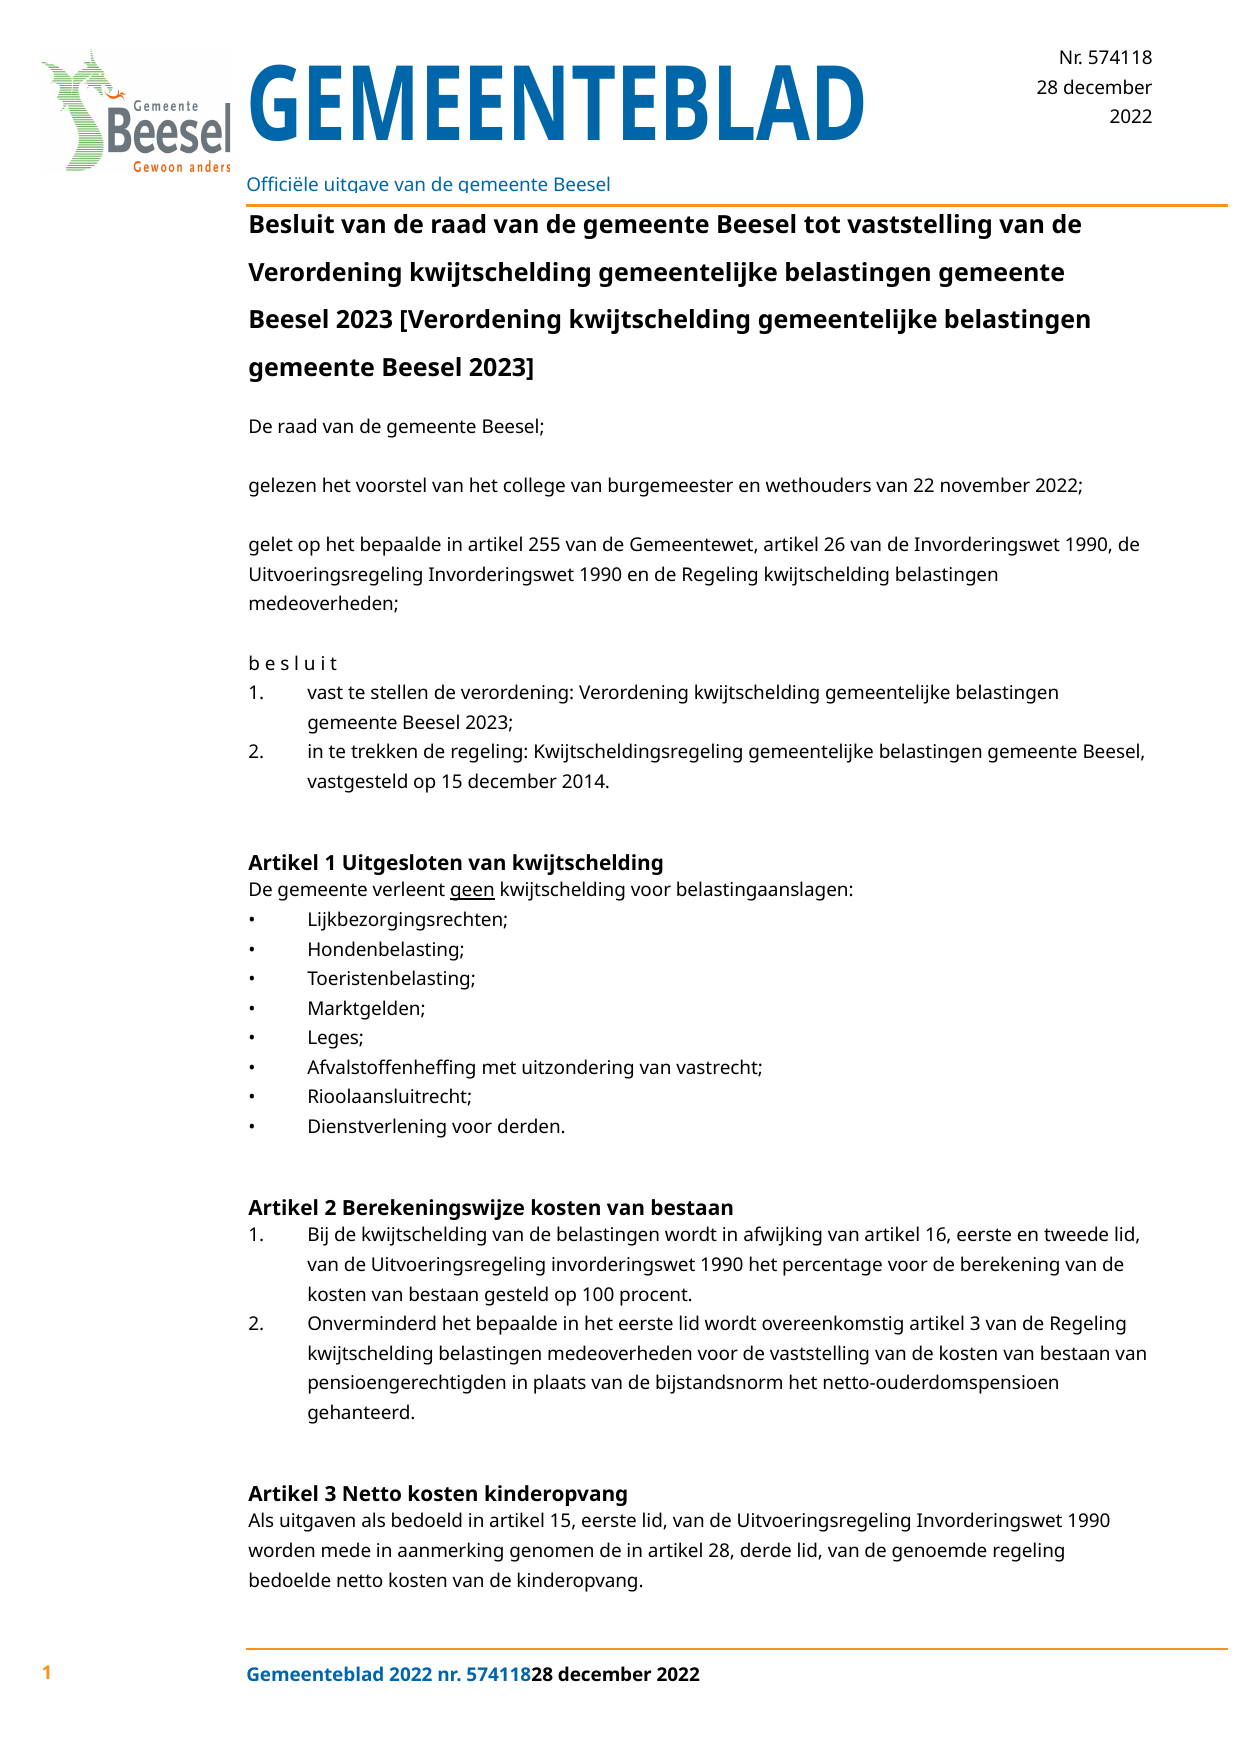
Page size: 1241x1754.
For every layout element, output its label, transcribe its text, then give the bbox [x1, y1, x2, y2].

list Lijkbezorgingsrechten; [248, 906, 1152, 932]
list Leges; [248, 1024, 1152, 1050]
text b e s l u i t [248, 650, 1152, 676]
list Marktgelden; [248, 995, 1152, 1021]
list Dienstverlening voor derden. [248, 1113, 1152, 1139]
list Rioolaansluitrecht; [248, 1084, 1152, 1109]
text gelet op het bepaalde in artikel 255 van de Gemeentewet, artikel 26 van de Invorderingswet 1990, de Uitvoeringsregeling Invorderingswet 1990 en de Regeling kwijtschelding belastingen medeoverheden; [248, 531, 1152, 616]
text Artikel 3 Netto kosten kinderopvang [248, 1479, 1152, 1508]
text De raad van de gemeente Beesel; [248, 413, 1152, 439]
list Toeristenbelasting; [248, 965, 1152, 991]
text Als uitgaven als bedoeld in artikel 15, eerste lid, van de Uitvoeringsregeling Invorderingswet 1990 worden mede in aanmerking genomen de in artikel 28, derde lid, van de genoemde regeling bedoelde netto kosten van de kinderopvang. [248, 1508, 1152, 1592]
picture [41, 47, 231, 172]
list Afvalstoffenheffing met uitzondering van vastrecht; [248, 1054, 1152, 1080]
list in te trekken de regeling: Kwijtscheldingsregeling gemeentelijke belastingen gemeente Beesel, vastgesteld op 15 december 2014. [248, 738, 1152, 794]
text gelezen het voorstel van het college van burgemeester en wethouders van 22 november 2022; [248, 472, 1152, 498]
text Besluit van de raad van de gemeente Beesel tot vaststelling van de Verordening kwijtschelding gemeentelijke belastingen gemeente Beesel 2023 [Verordening kwijtschelding gemeentelijke belastingen gemeente Beesel 2023] [248, 207, 1152, 384]
text Artikel 2 Berekeningswijze kosten van bestaan [248, 1193, 1152, 1222]
list Onverminderd het bepaalde in het eerste lid wordt overeenkomstig artikel 3 van de Regeling kwijtschelding belastingen medeoverheden voor de vaststelling van de kosten van bestaan van pensioengerechtigden in plaats van de bijstandsnorm het netto-ouderdomspensioen gehanteerd. [248, 1310, 1152, 1425]
text Artikel 1 Uitgesloten van kwijtschelding [248, 848, 1152, 877]
list vast te stellen de verordening: Verordening kwijtschelding gemeentelijke belastingen gemeente Beesel 2023; [248, 679, 1152, 735]
text De gemeente verleent geen kwijtschelding voor belastingaanslagen: [248, 877, 1152, 902]
list Bij de kwijtschelding van de belastingen wordt in afwijking van artikel 16, eerste en tweede lid, van de Uitvoeringsregeling invorderingswet 1990 het percentage voor de berekening van de kosten van bestaan gesteld op 100 procent. [248, 1222, 1152, 1307]
list Hondenbelasting; [248, 936, 1152, 961]
